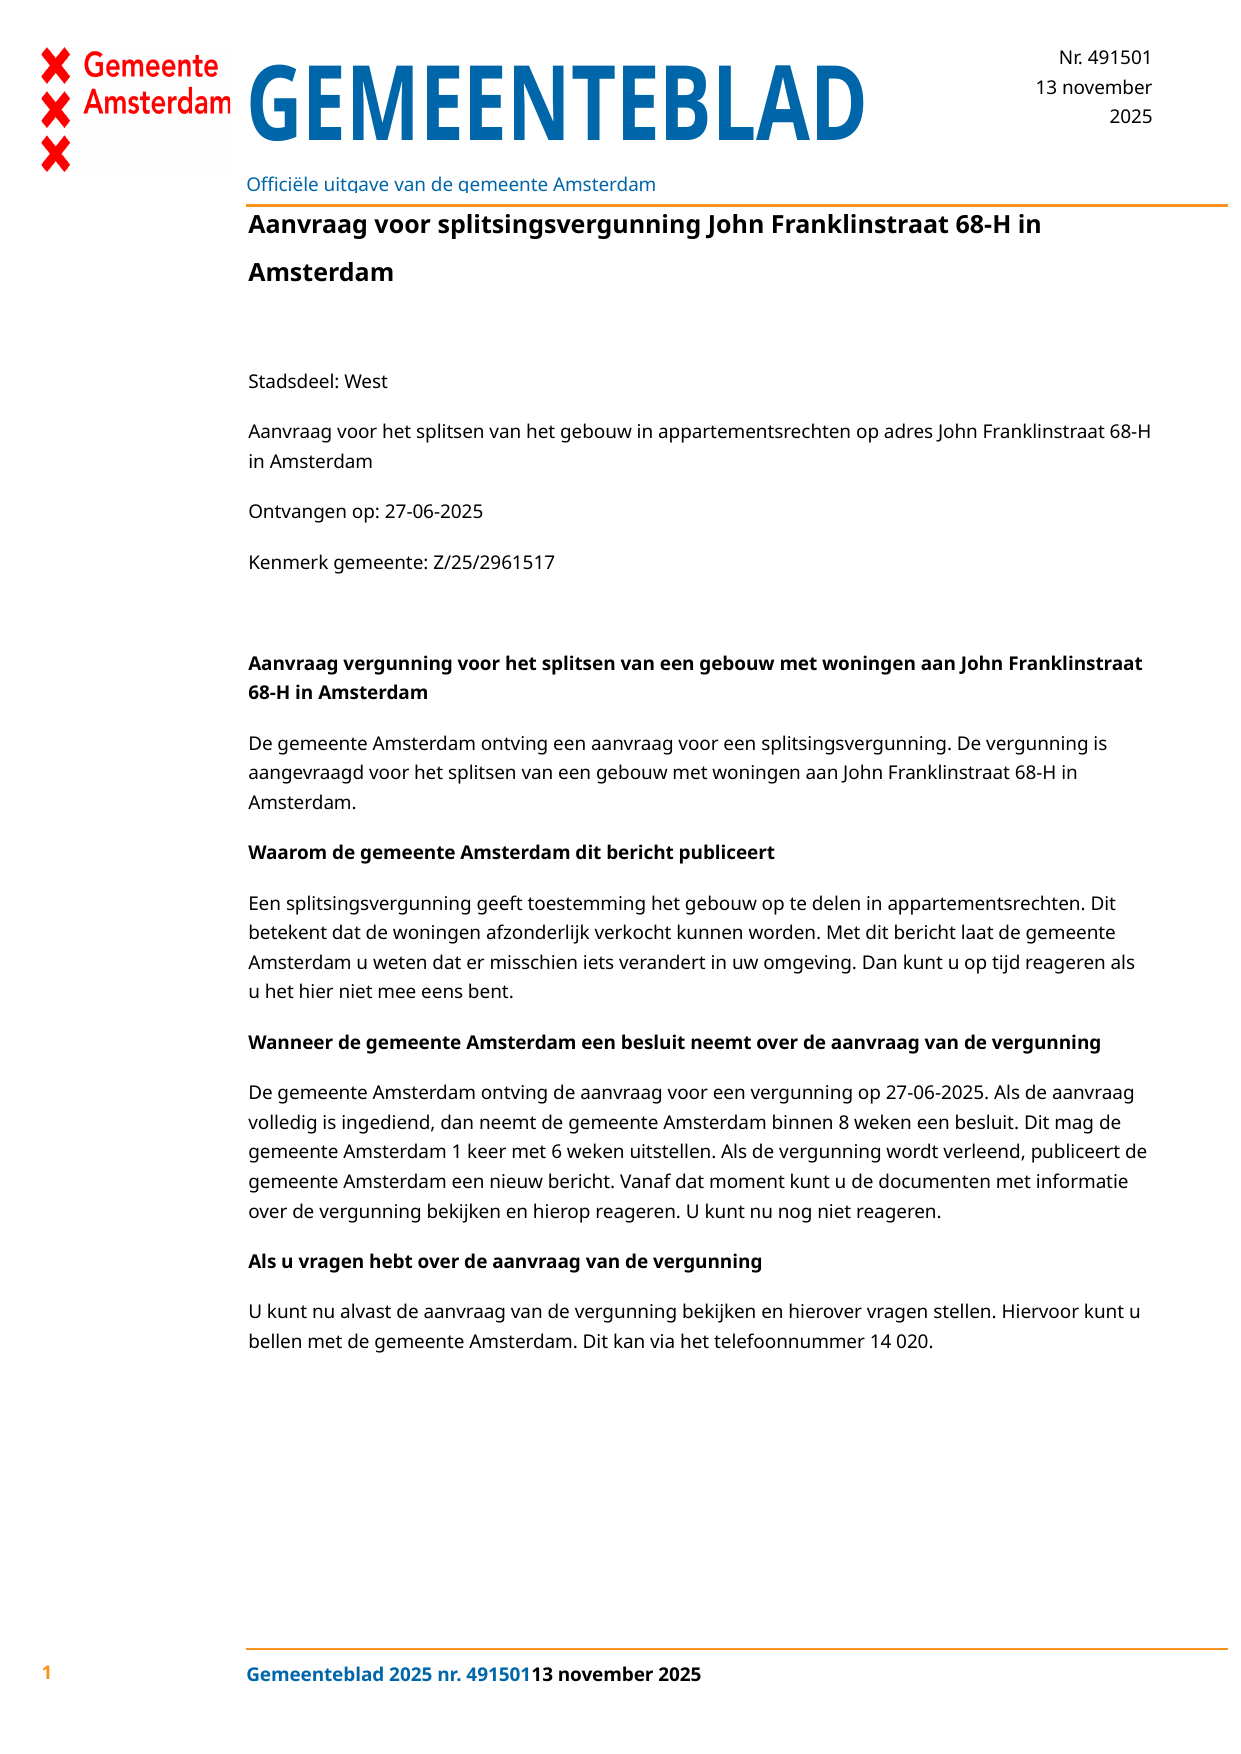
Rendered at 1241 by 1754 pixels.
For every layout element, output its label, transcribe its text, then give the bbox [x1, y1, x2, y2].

text Wanneer de gemeente Amsterdam een besluit neemt over de aanvraag van de vergunning [248, 1029, 1152, 1055]
text Stadsdeel: West [248, 368, 1152, 394]
text Aanvraag voor splitsingsvergunning John Franklinstraat 68-H in Amsterdam [248, 207, 1152, 288]
text Als u vragen hebt over de aanvraag van de vergunning [248, 1248, 1152, 1274]
text Een splitsingsvergunning geeft toestemming het gebouw op te delen in appartementsrechten. Dit betekent dat de woningen afzonderlijk verkocht kunnen worden. Met dit bericht laat de gemeente Amsterdam u weten dat er misschien iets verandert in uw omgeving. Dan kunt u op tijd reageren als u het hier niet mee eens bent. [248, 890, 1152, 1004]
text Kenmerk gemeente: Z/25/2961517 [248, 549, 1152, 575]
text Aanvraag voor het splitsen van het gebouw in appartementsrechten op adres John Franklinstraat 68-H in Amsterdam [248, 419, 1152, 474]
text De gemeente Amsterdam ontving de aanvraag voor een vergunning op 27-06-2025. Als de aanvraag volledig is ingediend, dan neemt de gemeente Amsterdam binnen 8 weken een besluit. Dit mag de gemeente Amsterdam 1 keer met 6 weken uitstellen. Als de vergunning wordt verleend, publiceert de gemeente Amsterdam een nieuw bericht. Vanaf dat moment kunt u de documenten met informatie over de vergunning bekijken en hierop reageren. U kunt nu nog niet reageren. [248, 1079, 1152, 1224]
picture [41, 47, 231, 172]
text Aanvraag vergunning voor het splitsen van een gebouw met woningen aan John Franklinstraat 68-H in Amsterdam [248, 650, 1152, 705]
text U kunt nu alvast de aanvraag van de vergunning bekijken en hierover vragen stellen. Hiervoor kunt u bellen met de gemeente Amsterdam. Dit kan via het telefoonnummer 14 020. [248, 1299, 1152, 1354]
text Ontvangen op: 27-06-2025 [248, 499, 1152, 524]
text De gemeente Amsterdam ontving een aanvraag voor een splitsingsvergunning. De vergunning is aangevraagd voor het splitsen van een gebouw met woningen aan John Franklinstraat 68-H in Amsterdam. [248, 730, 1152, 815]
text Waarom de gemeente Amsterdam dit bericht publiceert [248, 839, 1152, 865]
